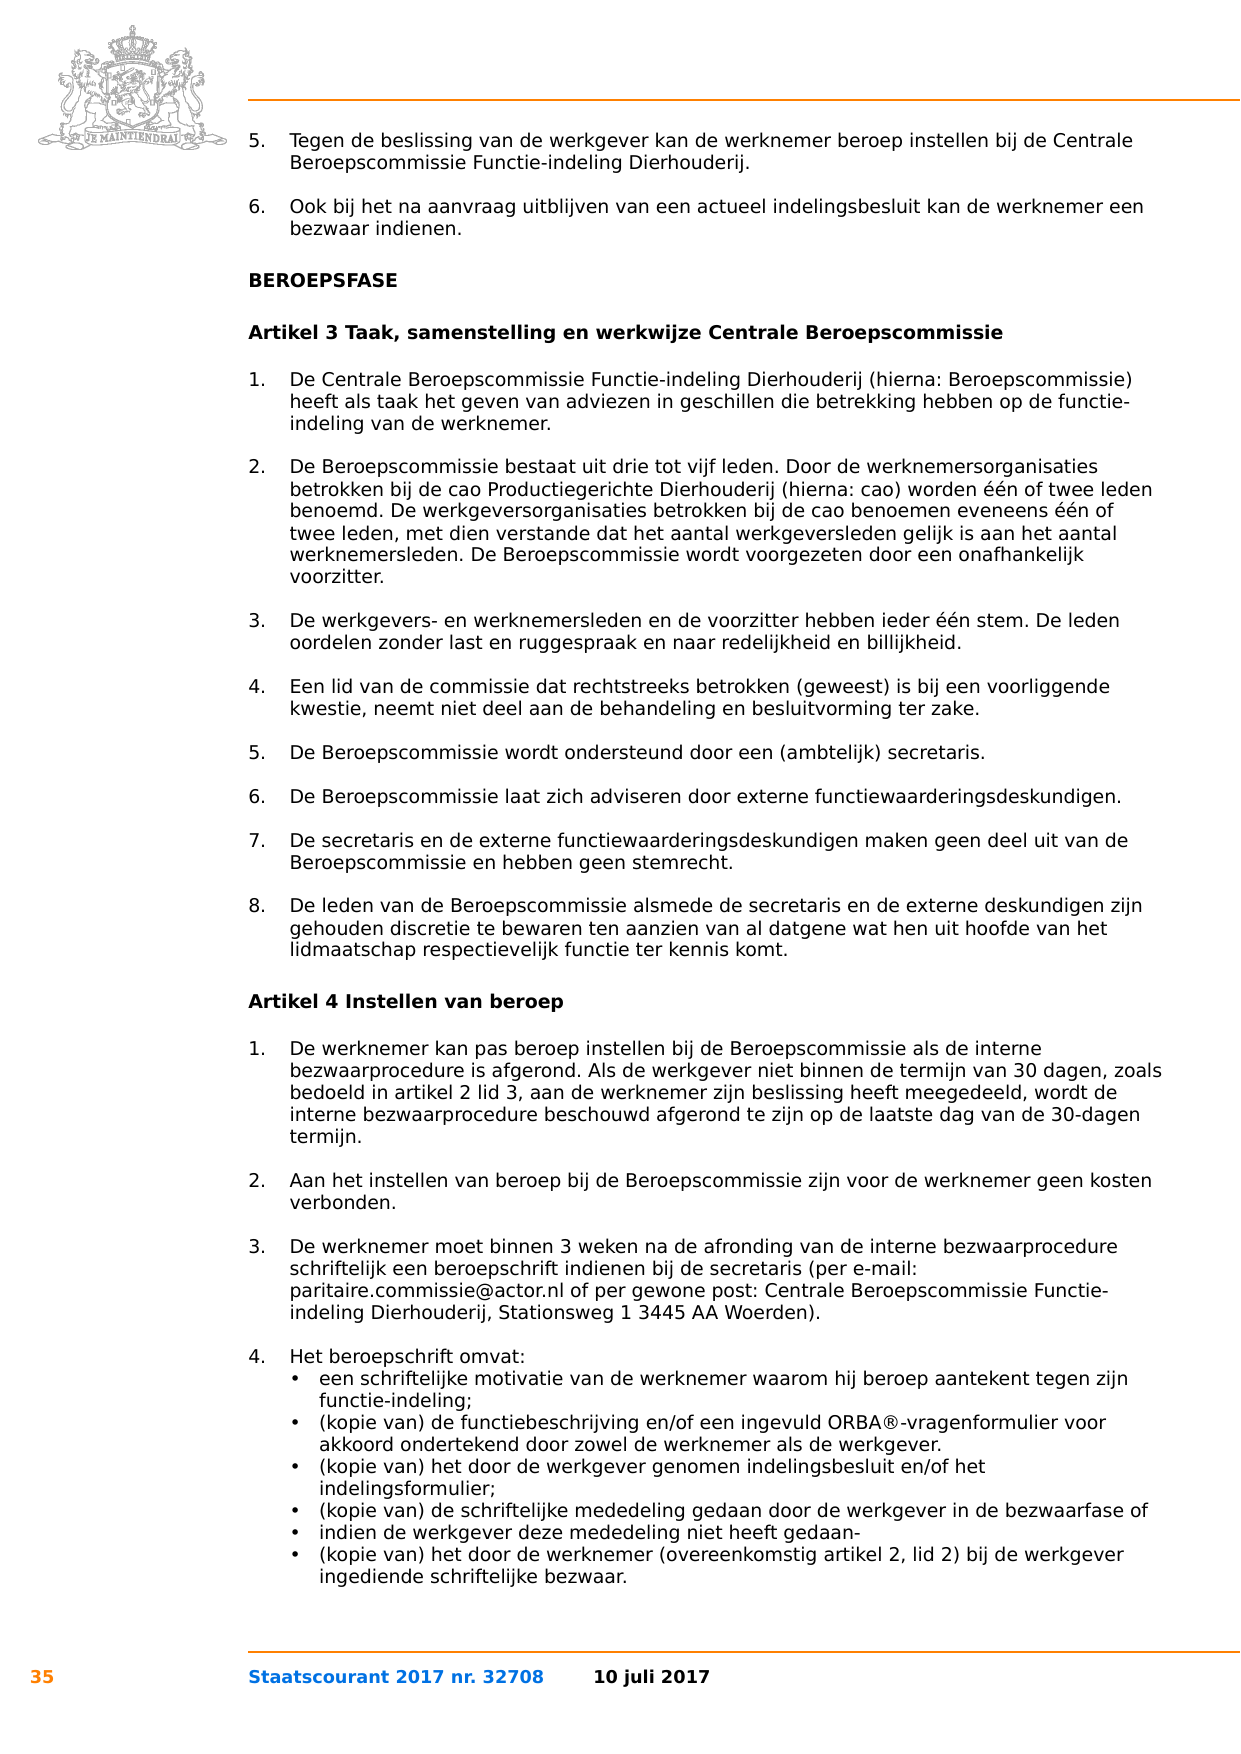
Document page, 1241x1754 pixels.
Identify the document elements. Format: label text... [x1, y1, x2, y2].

subtitle BEROEPSFASE [248, 270, 1163, 292]
picture [38, 25, 227, 150]
text 4. Een lid van de commissie dat rechtstreeks betrokken (geweest) is bij een voorliggende kwestie, neemt niet deel aan de behandeling en besluitvorming ter zake. [248, 676, 1163, 720]
text 6. Ook bij het na aanvraag uitblijven van een actueel indelingsbesluit kan de werknemer een bezwaar indienen. [248, 196, 1163, 240]
text • indien de werkgever deze mededeling niet heeft gedaan- [289, 1522, 1163, 1543]
text 1. De werknemer kan pas beroep instellen bij de Beroepscommissie als de interne bezwaarprocedure is afgerond. Als de werkgever niet binnen de termijn van 30 dagen, zoals bedoeld in artikel 2 lid 3, aan de werknemer zijn beslissing heeft meegedeeld, wordt de interne bezwaarprocedure beschouwd afgerond te zijn op de laatste dag van de 30-dagen termijn. [248, 1038, 1163, 1148]
text 6. De Beroepscommissie laat zich adviseren door externe functiewaarderingsdeskundigen. [248, 786, 1163, 808]
text • (kopie van) de functiebeschrijving en/of een ingevuld ORBA®-vragenformulier voor akkoord ondertekend door zowel de werknemer als de werkgever. [289, 1412, 1163, 1456]
subtitle Artikel 4 Instellen van beroep [248, 991, 1163, 1013]
text 7. De secretaris en de externe functiewaarderingsdeskundigen maken geen deel uit van de Beroepscommissie en hebben geen stemrecht. [248, 829, 1163, 873]
text • (kopie van) het door de werknemer (overeenkomstig artikel 2, lid 2) bij de werkgever ingediende schriftelijke bezwaar. [289, 1543, 1163, 1587]
text 2. De Beroepscommissie bestaat uit drie tot vijf leden. Door de werknemersorganisaties betrokken bij de cao Productiegerichte Dierhouderij (hierna: cao) worden één of twee leden benoemd. De werkgeversorganisaties betrokken bij de cao benoemen eveneens één of twee leden, met dien verstande dat het aantal werkgeversleden gelijk is aan het aantal werknemersleden. De Beroepscommissie wordt voorgezeten door een onafhankelijk voorzitter. [248, 456, 1163, 588]
text 1. De Centrale Beroepscommissie Functie-indeling Dierhouderij (hierna: Beroepscommissie) heeft als taak het geven van adviezen in geschillen die betrekking hebben op de functie-indeling van de werknemer. [248, 369, 1163, 434]
text 3. De werkgevers- en werknemersleden en de voorzitter hebben ieder één stem. De leden oordelen zonder last en ruggespraak en naar redelijkheid en billijkheid. [248, 610, 1163, 654]
text 5. Tegen de beslissing van de werkgever kan de werknemer beroep instellen bij de Centrale Beroepscommissie Functie-indeling Dierhouderij. [248, 130, 1163, 174]
text 3. De werknemer moet binnen 3 weken na de afronding van de interne bezwaarprocedure schriftelijk een beroepschrift indienen bij de secretaris (per e-mail: paritaire.commissie@actor.nl of per gewone post: Centrale Beroepscommissie Functie-indeling Dierhouderij, Stationsweg 1 3445 AA Woerden). [248, 1236, 1163, 1324]
text 2. Aan het instellen van beroep bij de Beroepscommissie zijn voor de werknemer geen kosten verbonden. [248, 1170, 1163, 1214]
text • (kopie van) de schriftelijke mededeling gedaan door de werkgever in de bezwaarfase of [289, 1499, 1163, 1522]
text 5. De Beroepscommissie wordt ondersteund door een (ambtelijk) secretaris. [248, 742, 1163, 764]
subtitle Artikel 3 Taak, samenstelling en werkwijze Centrale Beroepscommissie [248, 322, 1163, 344]
text • een schriftelijke motivatie van de werknemer waarom hij beroep aantekent tegen zijn functie-indeling; [289, 1368, 1163, 1412]
text • (kopie van) het door de werkgever genomen indelingsbesluit en/of het indelingsformulier; [289, 1456, 1163, 1499]
text 4. Het beroepschrift omvat: [248, 1346, 1163, 1368]
text 8. De leden van de Beroepscommissie alsmede de secretaris en de externe deskundigen zijn gehouden discretie te bewaren ten aanzien van al datgene wat hen uit hoofde van het lidmaatschap respectievelijk functie ter kennis komt. [248, 895, 1163, 961]
